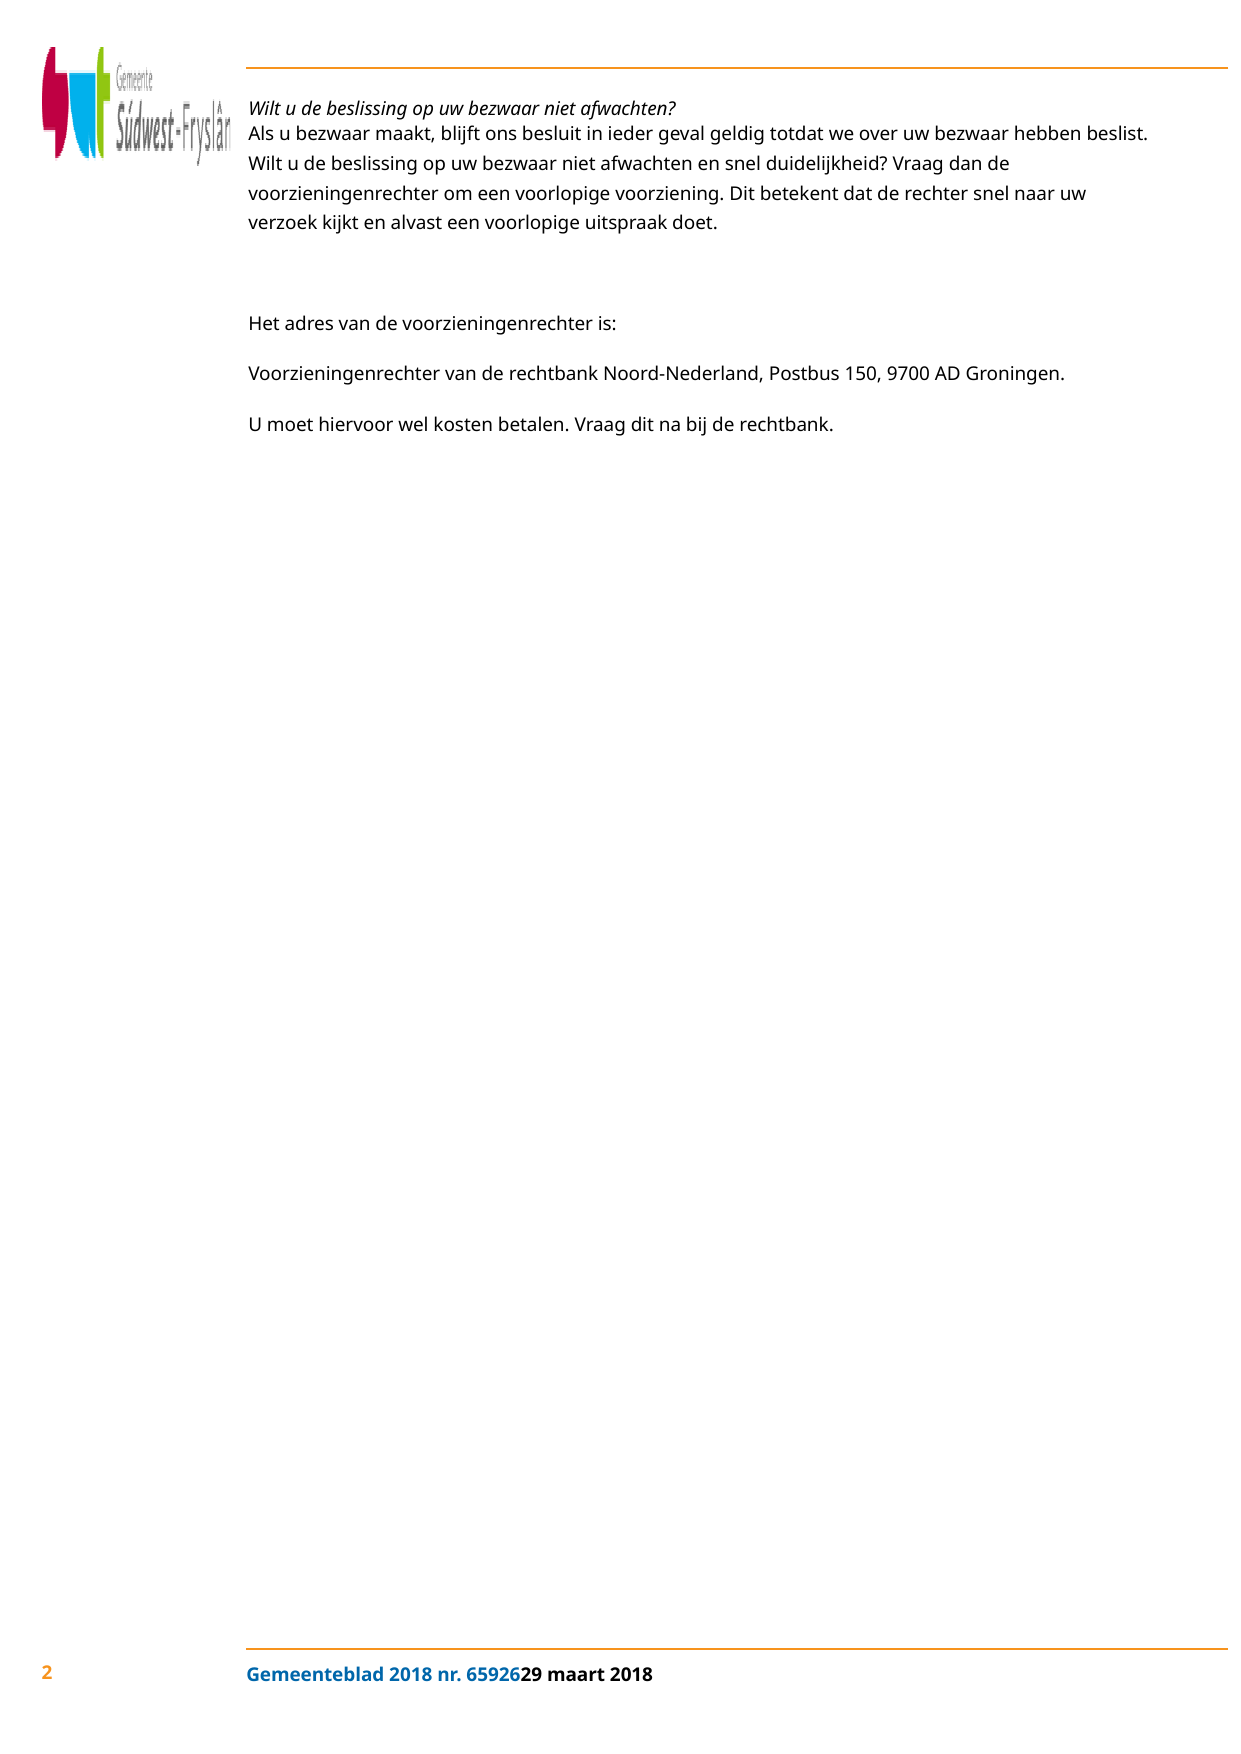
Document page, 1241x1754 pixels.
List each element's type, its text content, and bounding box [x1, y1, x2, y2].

picture [41, 47, 231, 172]
text Het adres van de voorzieningenrechter is: [248, 310, 1152, 336]
text Wilt u de beslissing op uw bezwaar niet afwachten? [248, 95, 1152, 121]
text Als u bezwaar maakt, blijft ons besluit in ieder geval geldig totdat we over uw bezwaar hebben beslist. Wilt u de beslissing op uw bezwaar niet afwachten en snel duidelijkheid? Vraag dan de voorzieningenrechter om een voorlopige voorziening. Dit betekent dat de rechter snel naar uw verzoek kijkt en alvast een voorlopige uitspraak doet. [248, 121, 1152, 235]
text U moet hiervoor wel kosten betalen. Vraag dit na bij de rechtbank. [248, 411, 1152, 437]
text Voorzieningenrechter van de rechtbank Noord-Nederland, Postbus 150, 9700 AD Groningen. [248, 361, 1152, 386]
